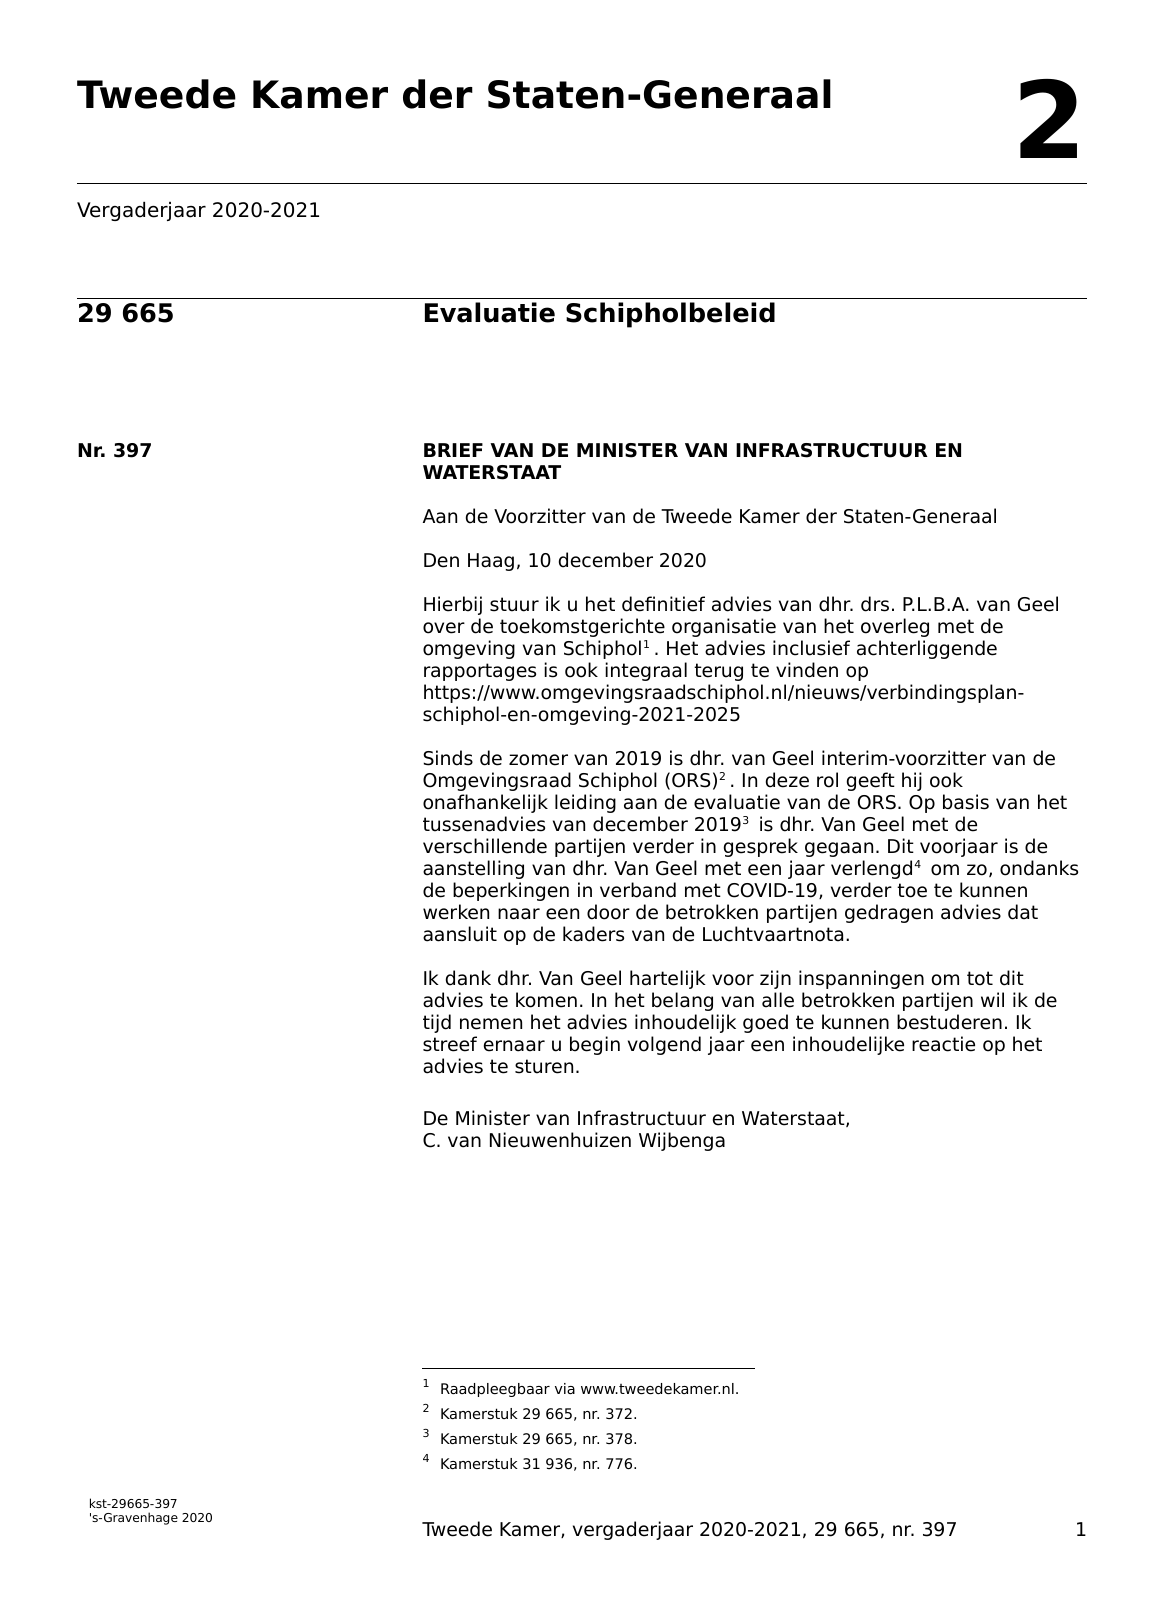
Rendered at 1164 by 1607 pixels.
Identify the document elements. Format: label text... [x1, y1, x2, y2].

text Aan de Voorzitter van de Tweede Kamer der Staten-Generaal [422, 506, 1087, 528]
table_cell Vergaderjaar 2020-2021 [77, 184, 1087, 298]
text Hierbij stuur ik u het definitief advies van dhr. drs. P.L.B.A. van Geel over de toekomstgerichte organisatie van het overleg met de omgeving van Schiphol. Het advies inclusief achterliggende rapportages is ook integraal terug te vinden op https://www.omgevingsraadschiphol.nl/nieuws/verbindingsplan-schiphol-en-omgeving-2021-2025 [422, 594, 1087, 726]
table_header Tweede Kamer der Staten-Generaal [77, 59, 886, 183]
text De Minister van Infrastructuur en Waterstaat, C. van Nieuwenhuizen Wijbenga [422, 1108, 1087, 1152]
text kst-29665-397 [88, 1497, 323, 1511]
text Raadpleegbaar via www.tweedekamer.nl. [422, 1377, 1087, 1399]
text Den Haag, 10 december 2020 [422, 550, 1087, 572]
text 's-Gravenhage 2020 [88, 1511, 323, 1525]
table_header 2 [886, 59, 1087, 183]
text Kamerstuk 31 936, nr. 776. [422, 1452, 1087, 1474]
text Kamerstuk 29 665, nr. 378. [422, 1427, 1087, 1449]
text Ik dank dhr. Van Geel hartelijk voor zijn inspanningen om tot dit advies te komen. In het belang van alle betrokken partijen wil ik de tijd nemen het advies inhoudelijk goed te kunnen bestuderen. Ik streef ernaar u begin volgend jaar een inhoudelijke reactie op het advies te sturen. [422, 968, 1087, 1078]
subtitle 29 665 Evaluatie Schipholbeleid [77, 299, 1087, 329]
text Sinds de zomer van 2019 is dhr. van Geel interim-voorzitter van de Omgevingsraad Schiphol (ORS). In deze rol geeft hij ook onafhankelijk leiding aan de evaluatie van de ORS. Op basis van het tussenadvies van december 2019 is dhr. Van Geel met de verschillende partijen verder in gesprek gegaan. Dit voorjaar is de aanstelling van dhr. Van Geel met een jaar verlengd om zo, ondanks de beperkingen in verband met COVID-19, verder toe te kunnen werken naar een door de betrokken partijen gedragen advies dat aansluit op de kaders van de Luchtvaartnota. [422, 748, 1087, 946]
text Kamerstuk 29 665, nr. 372. [422, 1402, 1087, 1424]
subtitle Nr. 397 BRIEF VAN DE MINISTER VAN INFRASTRUCTUUR EN WATERSTAAT [77, 440, 1087, 484]
